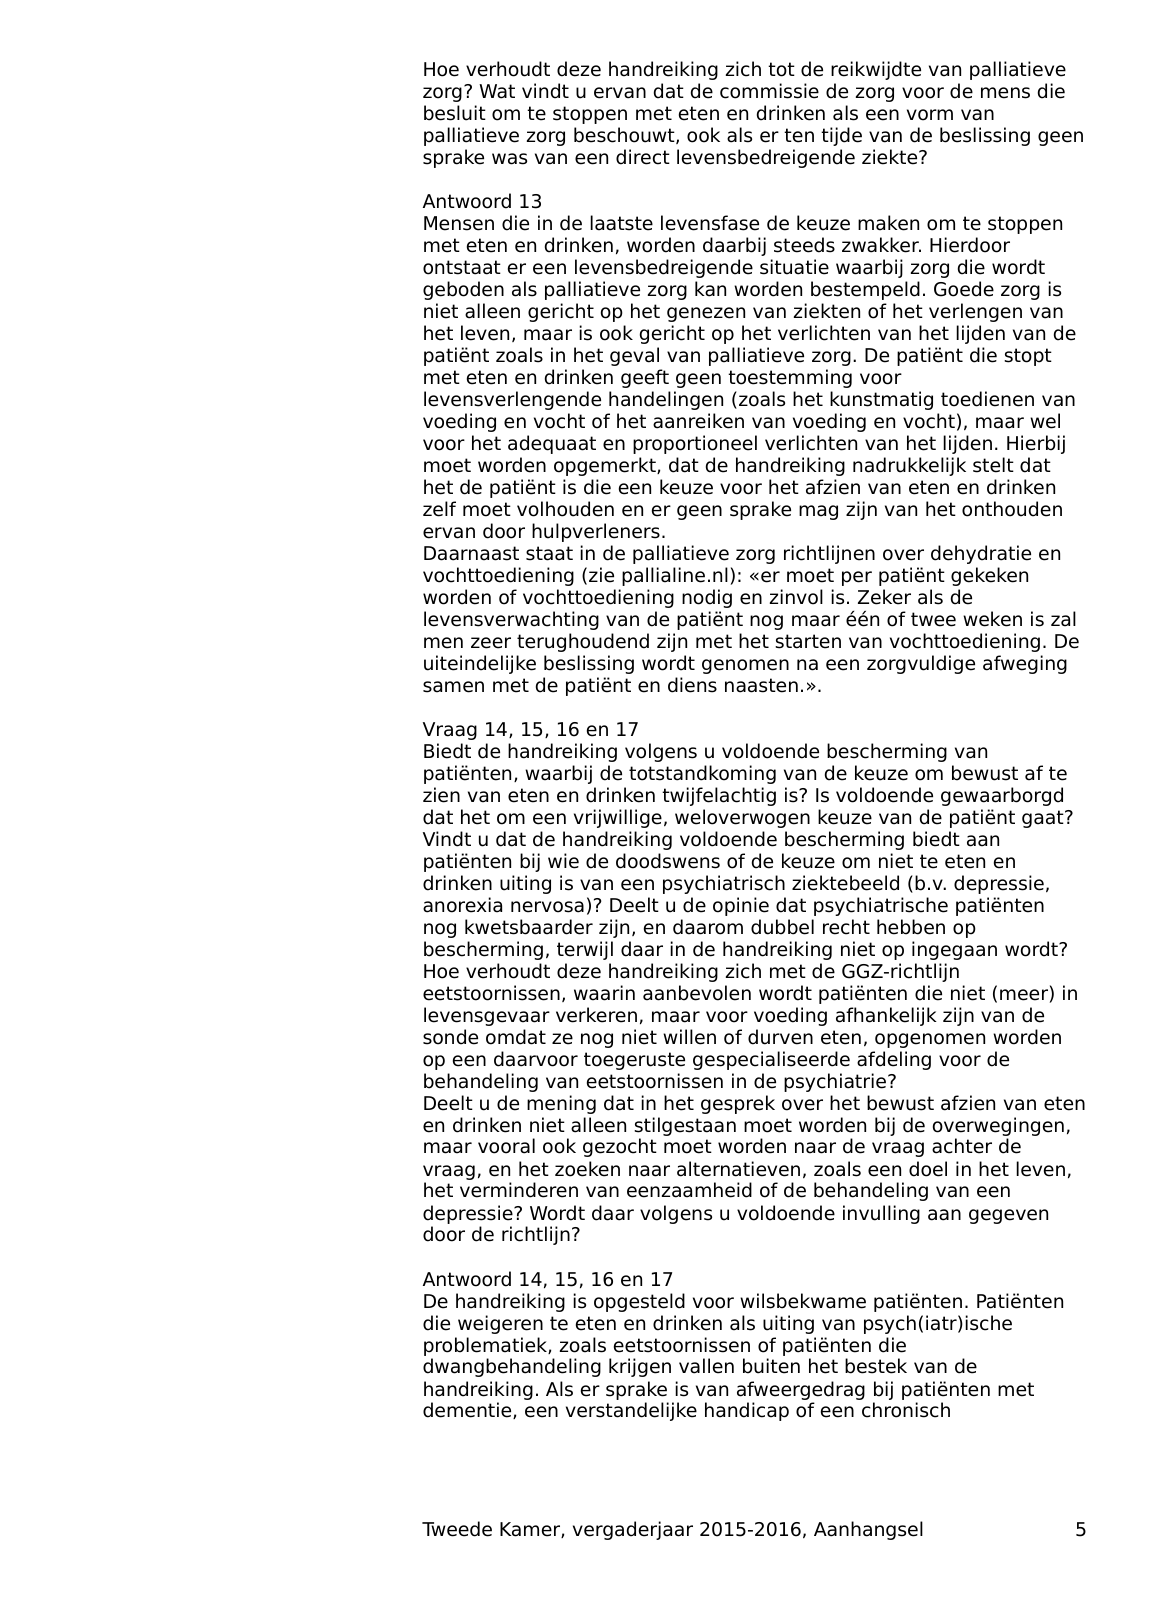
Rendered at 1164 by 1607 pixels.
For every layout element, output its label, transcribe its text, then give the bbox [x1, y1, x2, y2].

text Vindt u dat de handreiking voldoende bescherming biedt aan patiënten bij wie de doodswens of de keuze om niet te eten en drinken uiting is van een psychiatrisch ziektebeeld (b.v. depressie, anorexia nervosa)? Deelt u de opinie dat psychiatrische patiënten nog kwetsbaarder zijn, en daarom dubbel recht hebben op bescherming, terwijl daar in de handreiking niet op ingegaan wordt? [422, 829, 1087, 961]
text Hoe verhoudt deze handreiking zich tot de reikwijdte van palliatieve zorg? Wat vindt u ervan dat de commissie de zorg voor de mens die besluit om te stoppen met eten en drinken als een vorm van palliatieve zorg beschouwt, ook als er ten tijde van de beslissing geen sprake was van een direct levensbedreigende ziekte? [422, 59, 1087, 169]
text Hoe verhoudt deze handreiking zich met de GGZ-richtlijn eetstoornissen, waarin aanbevolen wordt patiënten die niet (meer) in levensgevaar verkeren, maar voor voeding afhankelijk zijn van de sonde omdat ze nog niet willen of durven eten, opgenomen worden op een daarvoor toegeruste gespecialiseerde afdeling voor de behandeling van eetstoornissen in de psychiatrie? [422, 961, 1087, 1092]
text Antwoord 13 [422, 191, 1087, 213]
text De handreiking is opgesteld voor wilsbekwame patiënten. Patiënten die weigeren te eten en drinken als uiting van psych(iatr)ische problematiek, zoals eetstoornissen of patiënten die dwangbehandeling krijgen vallen buiten het bestek van de handreiking. Als er sprake is van afweergedrag bij patiënten met dementie, een verstandelijke handicap of een chronisch [422, 1291, 1087, 1422]
text Vraag 14, 15, 16 en 17 [422, 719, 1087, 741]
text Antwoord 14, 15, 16 en 17 [422, 1268, 1087, 1291]
text Daarnaast staat in de palliatieve zorg richtlijnen over dehydratie en vochttoediening (zie pallialine.nl): «er moet per patiënt gekeken worden of vochttoediening nodig en zinvol is. Zeker als de levensverwachting van de patiënt nog maar één of twee weken is zal men zeer terughoudend zijn met het starten van vochttoediening. De uiteindelijke beslissing wordt genomen na een zorgvuldige afweging samen met de patiënt en diens naasten.». [422, 543, 1087, 697]
text Mensen die in de laatste levensfase de keuze maken om te stoppen met eten en drinken, worden daarbij steeds zwakker. Hierdoor ontstaat er een levensbedreigende situatie waarbij zorg die wordt geboden als palliatieve zorg kan worden bestempeld. Goede zorg is niet alleen gericht op het genezen van ziekten of het verlengen van het leven, maar is ook gericht op het verlichten van het lijden van de patiënt zoals in het geval van palliatieve zorg. De patiënt die stopt met eten en drinken geeft geen toestemming voor levensverlengende handelingen (zoals het kunstmatig toedienen van voeding en vocht of het aanreiken van voeding en vocht), maar wel voor het adequaat en proportioneel verlichten van het lijden. Hierbij moet worden opgemerkt, dat de handreiking nadrukkelijk stelt dat het de patiënt is die een keuze voor het afzien van eten en drinken zelf moet volhouden en er geen sprake mag zijn van het onthouden ervan door hulpverleners. [422, 213, 1087, 543]
text Biedt de handreiking volgens u voldoende bescherming van patiënten, waarbij de totstandkoming van de keuze om bewust af te zien van eten en drinken twijfelachtig is? Is voldoende gewaarborgd dat het om een vrijwillige, weloverwogen keuze van de patiënt gaat? [422, 741, 1087, 829]
text Deelt u de mening dat in het gesprek over het bewust afzien van eten en drinken niet alleen stilgestaan moet worden bij de overwegingen, maar vooral ook gezocht moet worden naar de vraag achter de vraag, en het zoeken naar alternatieven, zoals een doel in het leven, het verminderen van eenzaamheid of de behandeling van een depressie? Wordt daar volgens u voldoende invulling aan gegeven door de richtlijn? [422, 1092, 1087, 1246]
